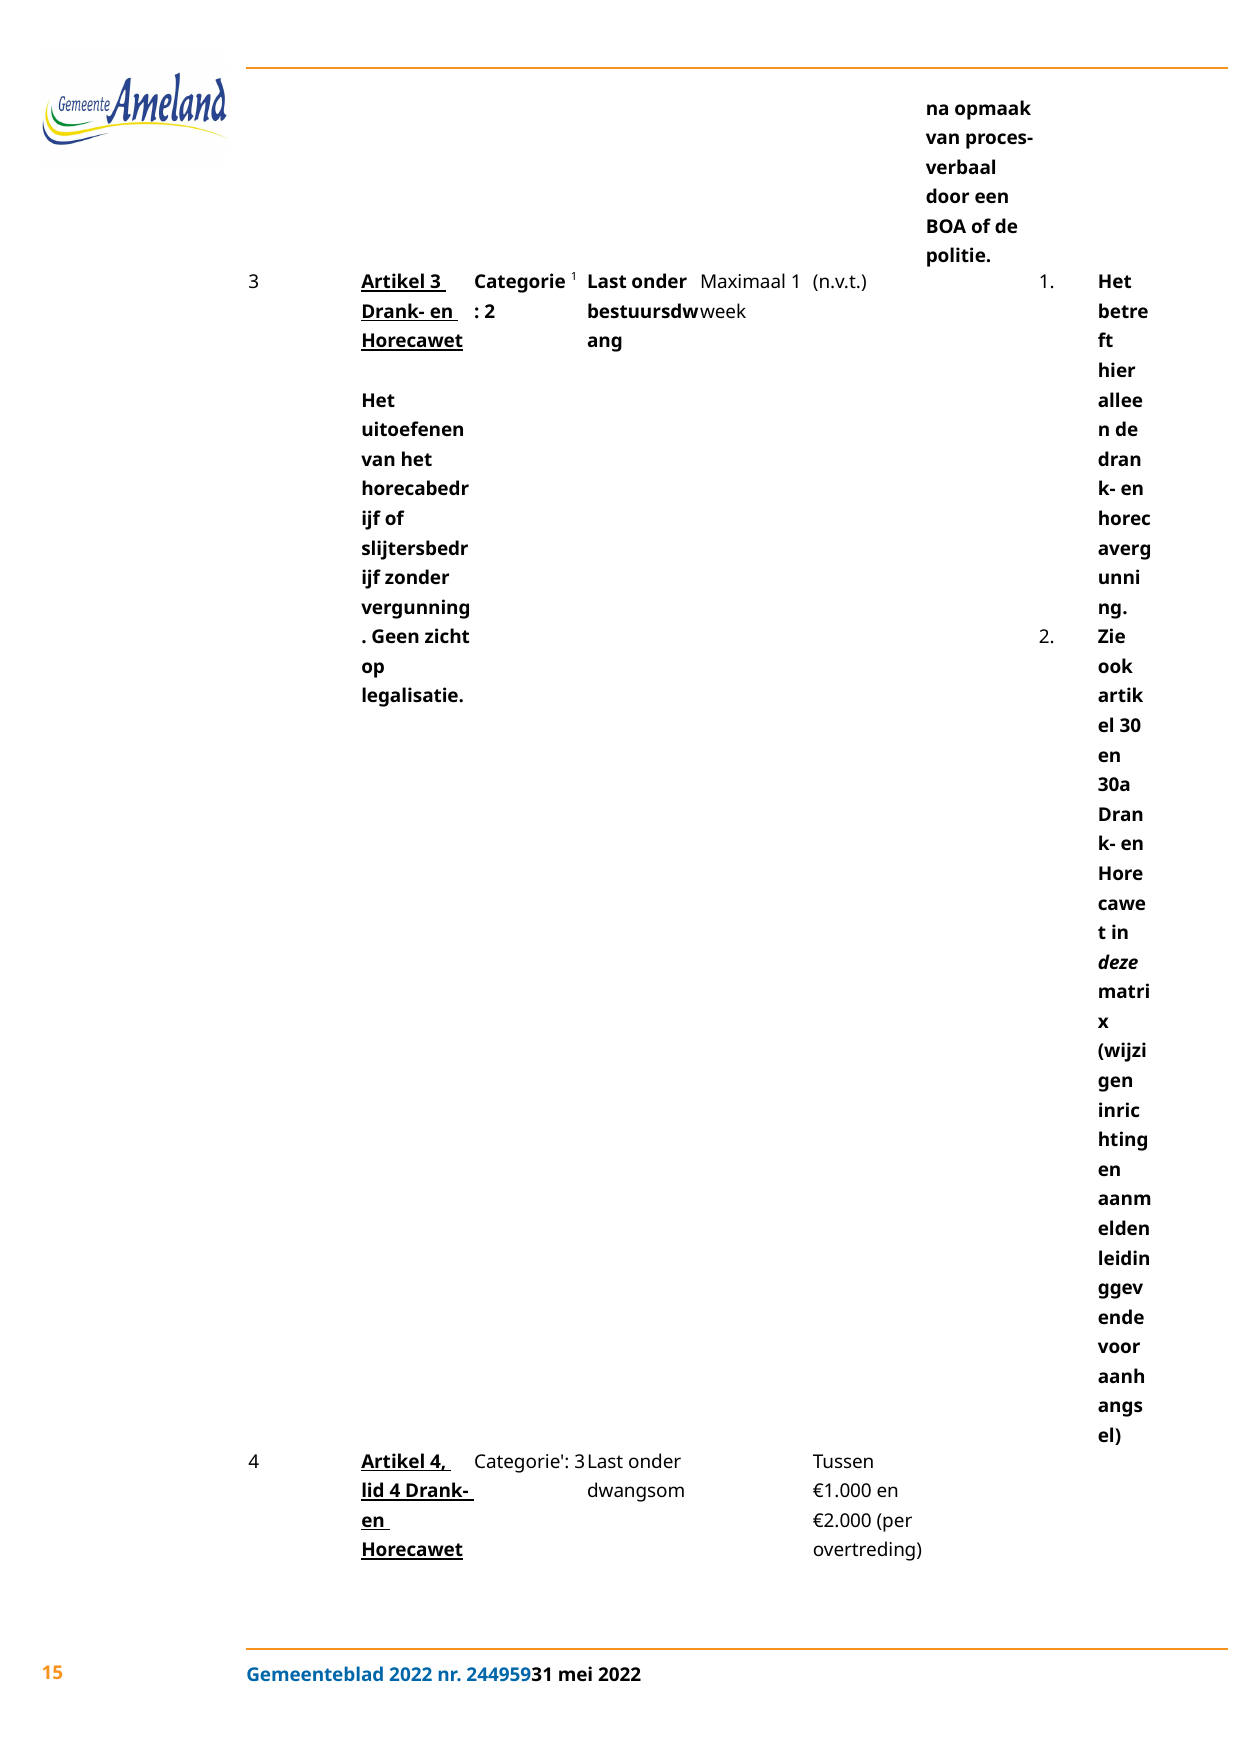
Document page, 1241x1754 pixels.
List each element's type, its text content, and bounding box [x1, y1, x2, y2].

picture [41, 47, 231, 172]
table_cell Artikel 3 Drank- en Horecawet Het uitoefenen van het horecabedrijf of slijtersbedrijf zonder vergunning. Geen zicht op legalisatie. [361, 269, 474, 1448]
table_cell [813, 95, 926, 268]
table_cell [248, 95, 361, 268]
table_cell Last onder bestuursdwang [587, 269, 700, 1448]
table_cell en Horecawet [361, 1501, 474, 1592]
table_cell (n.v.t.) [813, 269, 926, 1448]
table_cell [926, 269, 1038, 1448]
table_cell Categorie 1 : 2 [474, 269, 587, 1448]
table_cell [700, 1448, 813, 1592]
table_cell [700, 95, 813, 268]
table_cell na opmaak van proces- verbaal door een BOA of de politie. [926, 95, 1038, 268]
table_cell [587, 95, 700, 268]
table_cell 3 [248, 269, 361, 1448]
table_cell Last onder dwangsom [587, 1448, 700, 1592]
table_cell 4 [248, 1448, 361, 1592]
table_cell Maximaal 1 week [700, 269, 813, 1448]
table_cell Het betreft hier alleen de drank- en horecavergunning. Zie ook artikel 30 en 30a Drank- en Horecawet in deze matrix (wijzigen inrichting en aanmelden leidinggevende voor aanhangsel) [1039, 269, 1152, 1448]
table_cell [474, 95, 587, 268]
table_cell [1039, 1448, 1152, 1592]
table_cell Tussen €1.000 en €2.000 (per overtreding) [813, 1448, 926, 1592]
table_cell [926, 1448, 1038, 1592]
table_cell [361, 95, 474, 268]
table_cell [1039, 95, 1152, 268]
table_cell Categorie': 3 [474, 1448, 587, 1592]
table_cell Artikel 4, lid 4 Drank- [361, 1448, 474, 1499]
